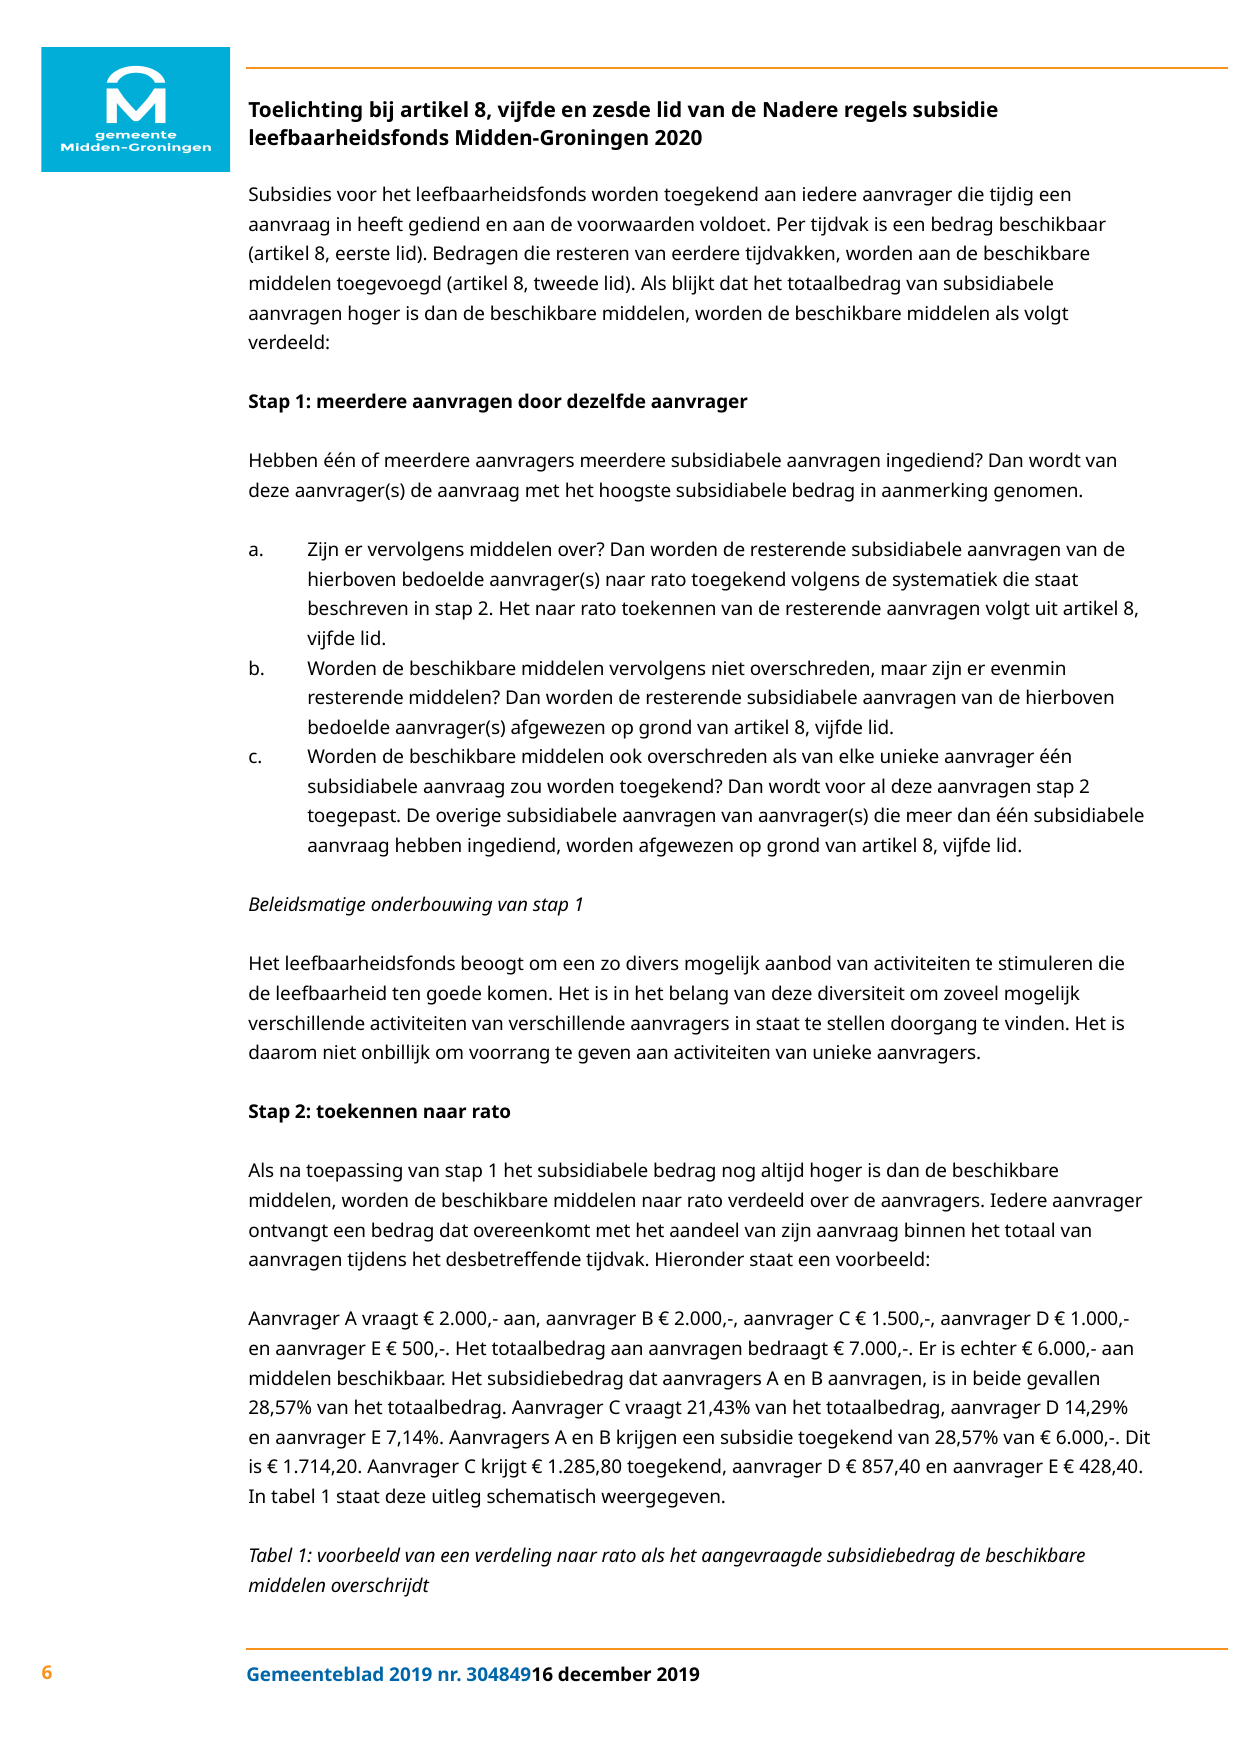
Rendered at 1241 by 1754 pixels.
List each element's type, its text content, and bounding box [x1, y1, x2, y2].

text Stap 1: meerdere aanvragen door dezelfde aanvrager [248, 388, 1152, 414]
picture [107, 89, 165, 122]
text Stap 2: toekennen naar rato [248, 1098, 1152, 1124]
text Toelichting bij artikel 8, vijfde en zesde lid van de Nadere regels subsidie leefbaarheidsfonds Midden-Groningen 2020 [248, 95, 1152, 152]
text Het leefbaarheidsfonds beoogt om een zo divers mogelijk aanbod van activiteiten te stimuleren die de leefbaarheid ten goede komen. Het is in het belang van deze diversiteit om zoveel mogelijk verschillende activiteiten van verschillende aanvragers in staat te stellen doorgang te vinden. Het is daarom niet onbillijk om voorrang te geven aan activiteiten van unieke aanvragers. [248, 951, 1152, 1065]
text Als na toepassing van stap 1 het subsidiabele bedrag nog altijd hoger is dan de beschikbare middelen, worden de beschikbare middelen naar rato verdeeld over de aanvragers. Iedere aanvrager ontvangt een bedrag dat overeenkomt met het aandeel van zijn aanvraag binnen het totaal van aanvragen tijdens het desbetreffende tijdvak. Hieronder staat een voorbeeld: [248, 1158, 1152, 1272]
text Hebben één of meerdere aanvragers meerdere subsidiabele aanvragen ingediend? Dan wordt van deze aanvrager(s) de aanvraag met het hoogste subsidiabele bedrag in aanmerking genomen. [248, 448, 1152, 503]
text Subsidies voor het leefbaarheidsfonds worden toegekend aan iedere aanvrager die tijdig een aanvraag in heeft gediend en aan de voorwaarden voldoet. Per tijdvak is een bedrag beschikbaar (artikel 8, eerste lid). Bedragen die resteren van eerdere tijdvakken, worden aan de beschikbare middelen toegevoegd (artikel 8, tweede lid). Als blijkt dat het totaalbedrag van subsidiabele aanvragen hoger is dan de beschikbare middelen, worden de beschikbare middelen als volgt verdeeld: [248, 181, 1152, 355]
list Zijn er vervolgens middelen over? Dan worden de resterende subsidiabele aanvragen van de hierboven bedoelde aanvrager(s) naar rato toegekend volgens de systematiek die staat beschreven in stap 2. Het naar rato toekennen van de resterende aanvragen volgt uit artikel 8, vijfde lid. [248, 536, 1152, 651]
text Beleidsmatige onderbouwing van stap 1 [248, 891, 1152, 917]
list Worden de beschikbare middelen vervolgens niet overschreden, maar zijn er evenmin resterende middelen? Dan worden de resterende subsidiabele aanvragen van de hierboven bedoelde aanvrager(s) afgewezen op grond van artikel 8, vijfde lid. [248, 655, 1152, 739]
text Aanvrager A vraagt € 2.000,- aan, aanvrager B € 2.000,-, aanvrager C € 1.500,-, aanvrager D € 1.000,- en aanvrager E € 500,-. Het totaalbedrag aan aanvragen bedraagt € 7.000,-. Er is echter € 6.000,- aan middelen beschikbaar. Het subsidiebedrag dat aanvragers A en B aanvragen, is in beide gevallen 28,57% van het totaalbedrag. Aanvrager C vraagt 21,43% van het totaalbedrag, aanvrager D 14,29% en aanvrager E 7,14%. Aanvragers A en B krijgen een subsidie toegekend van 28,57% van € 6.000,-. Dit is € 1.714,20. Aanvrager C krijgt € 1.285,80 toegekend, aanvrager D € 857,40 en aanvrager E € 428,40. In tabel 1 staat deze uitleg schematisch weergegeven. [248, 1306, 1152, 1509]
list Worden de beschikbare middelen ook overschreden als van elke unieke aanvrager één subsidiabele aanvraag zou worden toegekend? Dan wordt voor al deze aanvragen stap 2 toegepast. De overige subsidiabele aanvragen van aanvrager(s) die meer dan één subsidiabele aanvraag hebben ingediend, worden afgewezen op grond van artikel 8, vijfde lid. [248, 743, 1152, 858]
picture [108, 66, 164, 82]
picture [184, 146, 190, 153]
text Tabel 1: voorbeeld van een verdeling naar rato als het aangevraagde subsidiebedrag de beschikbare middelen overschrijdt [248, 1542, 1152, 1597]
